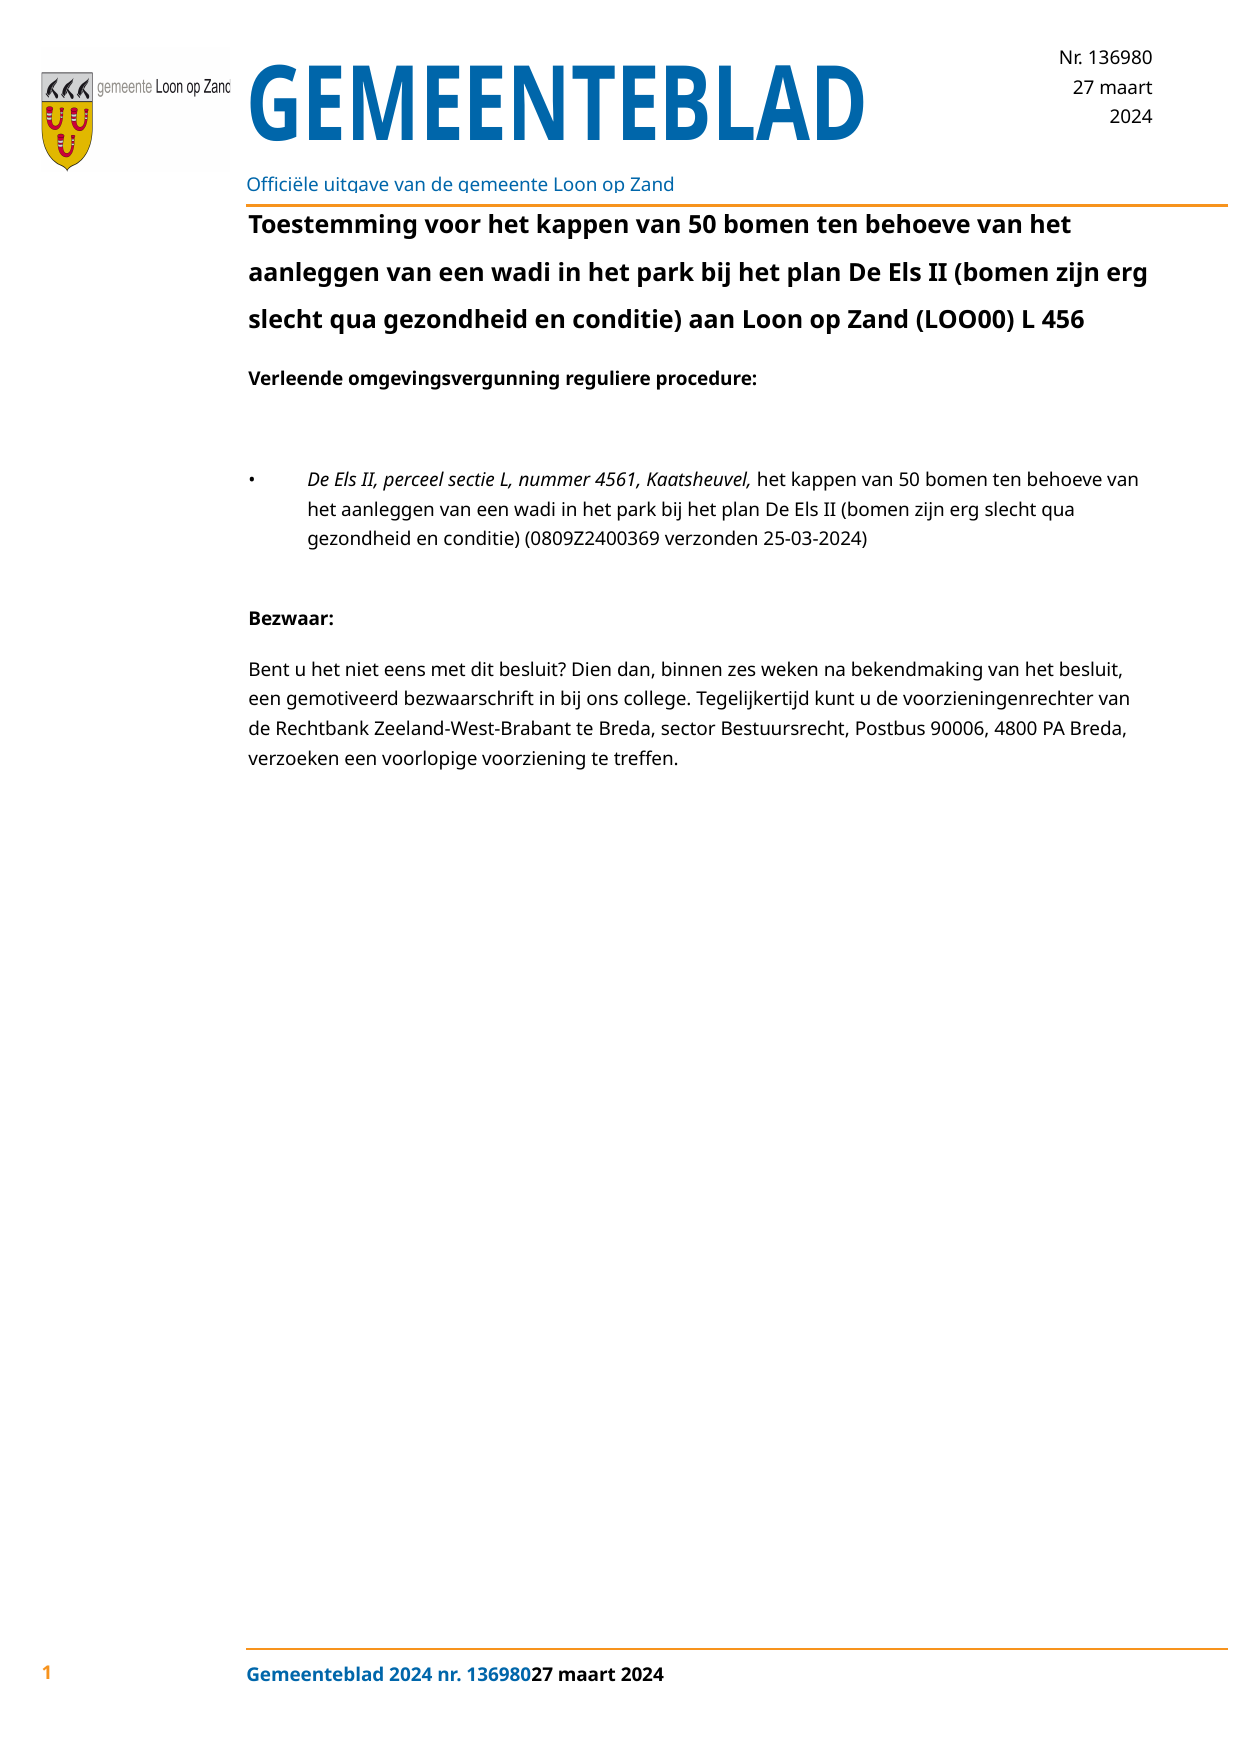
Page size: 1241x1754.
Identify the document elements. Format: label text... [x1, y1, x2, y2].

text Bezwaar: [248, 606, 1152, 631]
text Bent u het niet eens met dit besluit? Dien dan, binnen zes weken na bekendmaking van het besluit, een gemotiveerd bezwaarschrift in bij ons college. Tegelijkertijd kunt u de voorzieningenrechter van de Rechtbank Zeeland-West-Brabant te Breda, sector Bestuursrecht, Postbus 90006, 4800 PA Breda, verzoeken een voorlopige voorziening te treffen. [248, 656, 1152, 770]
picture [41, 47, 231, 172]
text Verleende omgevingsvergunning reguliere procedure: [248, 366, 1152, 391]
list De Els II, perceel sectie L, nummer 4561, Kaatsheuvel, het kappen van 50 bomen ten behoeve van het aanleggen van een wadi in het park bij het plan De Els II (bomen zijn erg slecht qua gezondheid en conditie) (0809Z2400369 verzonden 25-03-2024) [248, 466, 1152, 551]
text Toestemming voor het kappen van 50 bomen ten behoeve van het aanleggen van een wadi in het park bij het plan De Els II (bomen zijn erg slecht qua gezondheid en conditie) aan Loon op Zand (LOO00) L 456 [248, 207, 1152, 336]
